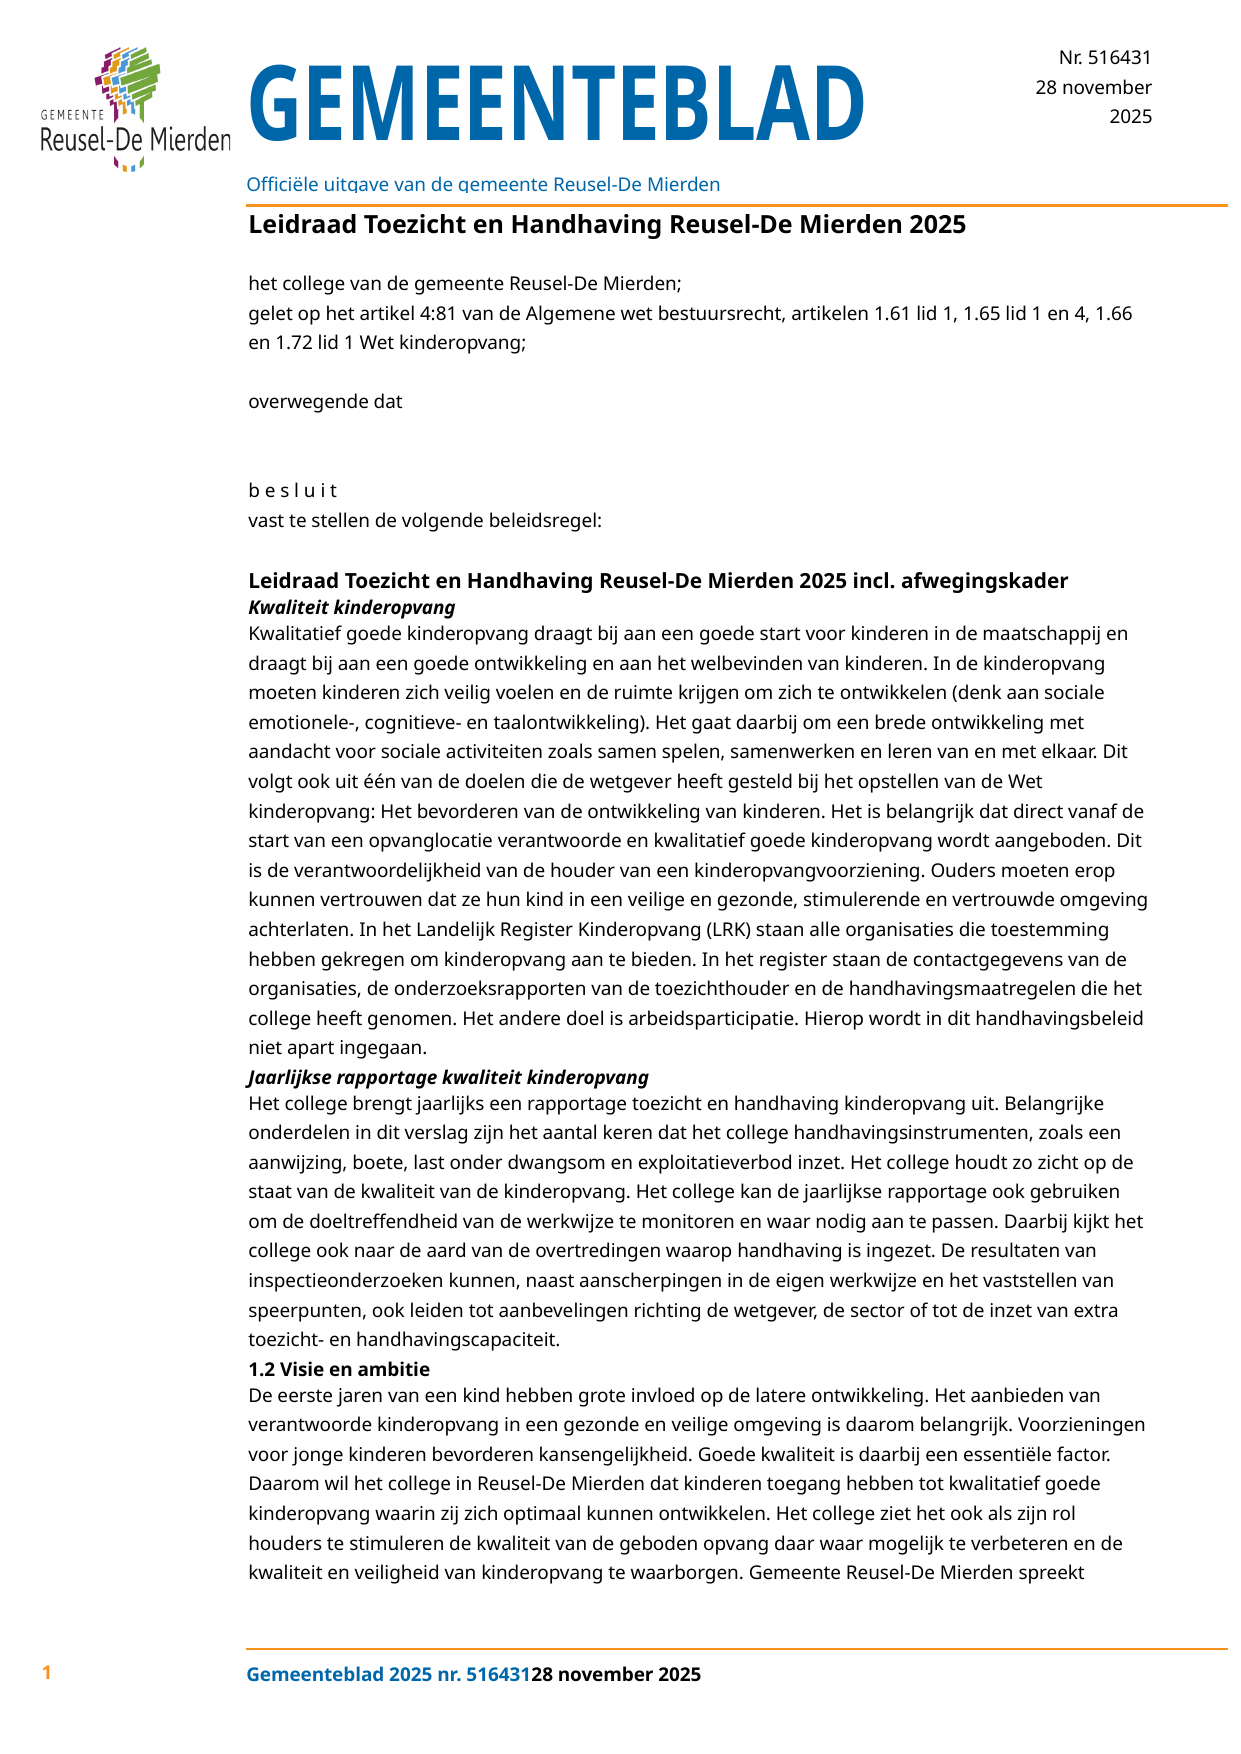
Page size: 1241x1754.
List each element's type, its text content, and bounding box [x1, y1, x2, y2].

text 1.2 Visie en ambitie [248, 1356, 1152, 1382]
text Kwalitatief goede kinderopvang draagt bij aan een goede start voor kinderen in de maatschappij en draagt bij aan een goede ontwikkeling en aan het welbevinden van kinderen. In de kinderopvang moeten kinderen zich veilig voelen en de ruimte krijgen om zich te ontwikkelen (denk aan sociale emotionele-, cognitieve- en taalontwikkeling). Het gaat daarbij om een brede ontwikkeling met aandacht voor sociale activiteiten zoals samen spelen, samenwerken en leren van en met elkaar. Dit volgt ook uit één van de doelen die de wetgever heeft gesteld bij het opstellen van de Wet kinderopvang: Het bevorderen van de ontwikkeling van kinderen. Het is belangrijk dat direct vanaf de start van een opvanglocatie verantwoorde en kwalitatief goede kinderopvang wordt aangeboden. Dit is de verantwoordelijkheid van de houder van een kinderopvangvoorziening. Ouders moeten erop kunnen vertrouwen dat ze hun kind in een veilige en gezonde, stimulerende en vertrouwde omgeving achterlaten. In het Landelijk Register Kinderopvang (LRK) staan alle organisaties die toestemming hebben gekregen om kinderopvang aan te bieden. In het register staan de contactgegevens van de organisaties, de onderzoeksrapporten van de toezichthouder en de handhavingsmaatregelen die het college heeft genomen. Het andere doel is arbeidsparticipatie. Hierop wordt in dit handhavingsbeleid niet apart ingegaan. [248, 620, 1152, 1060]
picture [41, 47, 231, 172]
text het college van de gemeente Reusel-De Mierden; [248, 270, 1152, 296]
text Kwaliteit kinderopvang [248, 594, 1152, 620]
text vast te stellen de volgende beleidsregel: [248, 507, 1152, 533]
text Leidraad Toezicht en Handhaving Reusel-De Mierden 2025 incl. afwegingskader [248, 566, 1152, 594]
text De eerste jaren van een kind hebben grote invloed op de latere ontwikkeling. Het aanbieden van verantwoorde kinderopvang in een gezonde en veilige omgeving is daarom belangrijk. Voorzieningen voor jonge kinderen bevorderen kansengelijkheid. Goede kwaliteit is daarbij een essentiële factor. Daarom wil het college in Reusel-De Mierden dat kinderen toegang hebben tot kwalitatief goede kinderopvang waarin zij zich optimaal kunnen ontwikkelen. Het college ziet het ook als zijn rol houders te stimuleren de kwaliteit van de geboden opvang daar waar mogelijk te verbeteren en de kwaliteit en veiligheid van kinderopvang te waarborgen. Gemeente Reusel-De Mierden spreekt [248, 1382, 1152, 1585]
text Leidraad Toezicht en Handhaving Reusel-De Mierden 2025 [248, 207, 1152, 241]
text gelet op het artikel 4:81 van de Algemene wet bestuursrecht, artikelen 1.61 lid 1, 1.65 lid 1 en 4, 1.66 en 1.72 lid 1 Wet kinderopvang; [248, 300, 1152, 355]
text Jaarlijkse rapportage kwaliteit kinderopvang [248, 1064, 1152, 1090]
text Het college brengt jaarlijks een rapportage toezicht en handhaving kinderopvang uit. Belangrijke onderdelen in dit verslag zijn het aantal keren dat het college handhavingsinstrumenten, zoals een aanwijzing, boete, last onder dwangsom en exploitatieverbod inzet. Het college houdt zo zicht op de staat van de kwaliteit van de kinderopvang. Het college kan de jaarlijkse rapportage ook gebruiken om de doeltreffendheid van de werkwijze te monitoren en waar nodig aan te passen. Daarbij kijkt het college ook naar de aard van de overtredingen waarop handhaving is ingezet. De resultaten van inspectieonderzoeken kunnen, naast aanscherpingen in de eigen werkwijze en het vaststellen van speerpunten, ook leiden tot aanbevelingen richting de wetgever, de sector of tot de inzet van extra toezicht- en handhavingscapaciteit. [248, 1090, 1152, 1352]
text b e s l u i t [248, 477, 1152, 503]
text overwegende dat [248, 389, 1152, 414]
